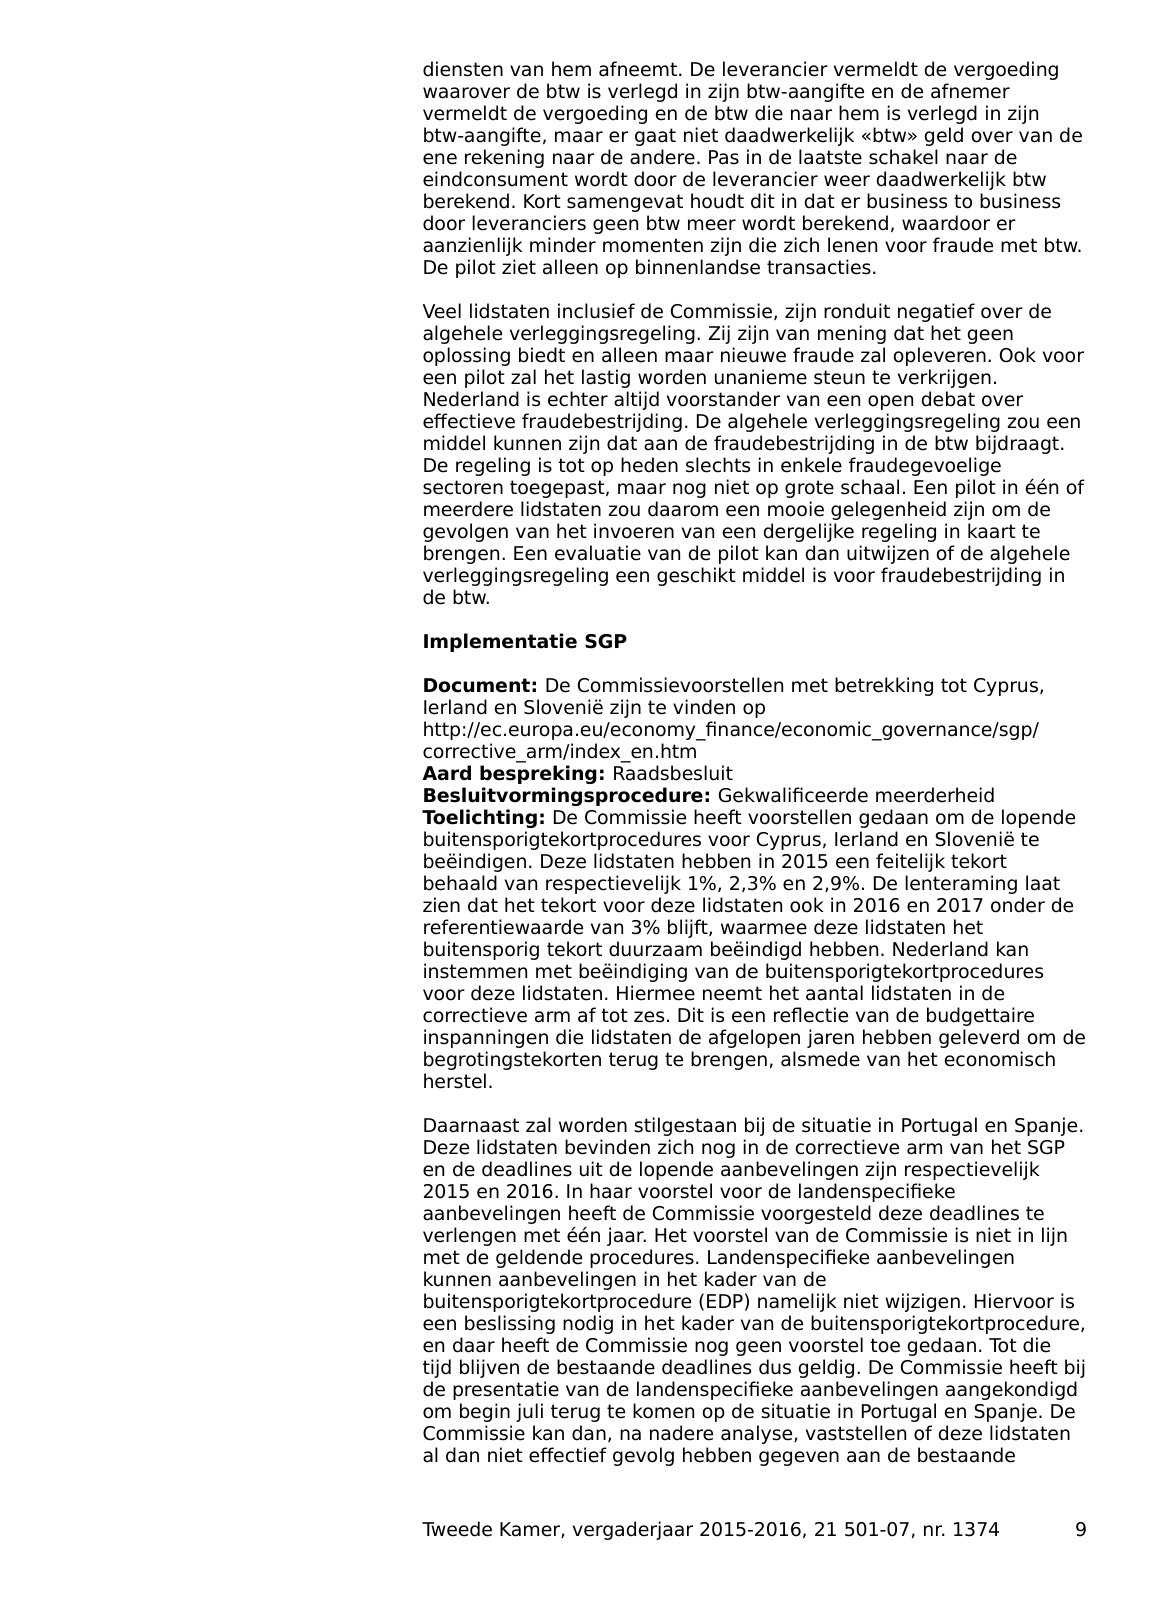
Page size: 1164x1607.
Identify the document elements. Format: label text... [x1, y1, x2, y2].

text Veel lidstaten inclusief de Commissie, zijn ronduit negatief over de algehele verleggingsregeling. Zij zijn van mening dat het geen oplossing biedt en alleen maar nieuwe fraude zal opleveren. Ook voor een pilot zal het lastig worden unanieme steun te verkrijgen. Nederland is echter altijd voorstander van een open debat over effectieve fraudebestrijding. De algehele verleggingsregeling zou een middel kunnen zijn dat aan de fraudebestrijding in de btw bijdraagt. De regeling is tot op heden slechts in enkele fraudegevoelige sectoren toegepast, maar nog niet op grote schaal. Een pilot in één of meerdere lidstaten zou daarom een mooie gelegenheid zijn om de gevolgen van het invoeren van een dergelijke regeling in kaart te brengen. Een evaluatie van de pilot kan dan uitwijzen of de algehele verleggingsregeling een geschikt middel is voor fraudebestrijding in de btw. [422, 301, 1087, 609]
text http://ec.europa.eu/economy_finance/economic_governance/sgp/corrective_arm/index_en.htm [422, 719, 1087, 763]
subtitle Implementatie SGP [422, 631, 1087, 653]
text Toelichting: De Commissie heeft voorstellen gedaan om de lopende buitensporigtekortprocedures voor Cyprus, Ierland en Slovenië te beëindigen. Deze lidstaten hebben in 2015 een feitelijk tekort behaald van respectievelijk 1%, 2,3% en 2,9%. De lenteraming laat zien dat het tekort voor deze lidstaten ook in 2016 en 2017 onder de referentiewaarde van 3% blijft, waarmee deze lidstaten het buitensporig tekort duurzaam beëindigd hebben. Nederland kan instemmen met beëindiging van de buitensporigtekortprocedures voor deze lidstaten. Hiermee neemt het aantal lidstaten in de correctieve arm af tot zes. Dit is een reflectie van de budgettaire inspanningen die lidstaten de afgelopen jaren hebben geleverd om de begrotingstekorten terug te brengen, alsmede van het economisch herstel. [422, 807, 1087, 1093]
text Besluitvormingsprocedure: Gekwalificeerde meerderheid [422, 785, 1087, 807]
text diensten van hem afneemt. De leverancier vermeldt de vergoeding waarover de btw is verlegd in zijn btw-aangifte en de afnemer vermeldt de vergoeding en de btw die naar hem is verlegd in zijn btw-aangifte, maar er gaat niet daadwerkelijk «btw» geld over van de ene rekening naar de andere. Pas in de laatste schakel naar de eindconsument wordt door de leverancier weer daadwerkelijk btw berekend. Kort samengevat houdt dit in dat er business to business door leveranciers geen btw meer wordt berekend, waardoor er aanzienlijk minder momenten zijn die zich lenen voor fraude met btw. De pilot ziet alleen op binnenlandse transacties. [422, 59, 1087, 279]
text Aard bespreking: Raadsbesluit [422, 763, 1087, 785]
text Daarnaast zal worden stilgestaan bij de situatie in Portugal en Spanje. Deze lidstaten bevinden zich nog in de correctieve arm van het SGP en de deadlines uit de lopende aanbevelingen zijn respectievelijk 2015 en 2016. In haar voorstel voor de landenspecifieke aanbevelingen heeft de Commissie voorgesteld deze deadlines te verlengen met één jaar. Het voorstel van de Commissie is niet in lijn met de geldende procedures. Landenspecifieke aanbevelingen kunnen aanbevelingen in het kader van de buitensporigtekortprocedure (EDP) namelijk niet wijzigen. Hiervoor is een beslissing nodig in het kader van de buitensporigtekortprocedure, en daar heeft de Commissie nog geen voorstel toe gedaan. Tot die tijd blijven de bestaande deadlines dus geldig. De Commissie heeft bij de presentatie van de landenspecifieke aanbevelingen aangekondigd om begin juli terug te komen op de situatie in Portugal en Spanje. De Commissie kan dan, na nadere analyse, vaststellen of deze lidstaten al dan niet effectief gevolg hebben gegeven aan de bestaande [422, 1115, 1087, 1467]
text Document: De Commissievoorstellen met betrekking tot Cyprus, Ierland en Slovenië zijn te vinden op [422, 675, 1087, 719]
